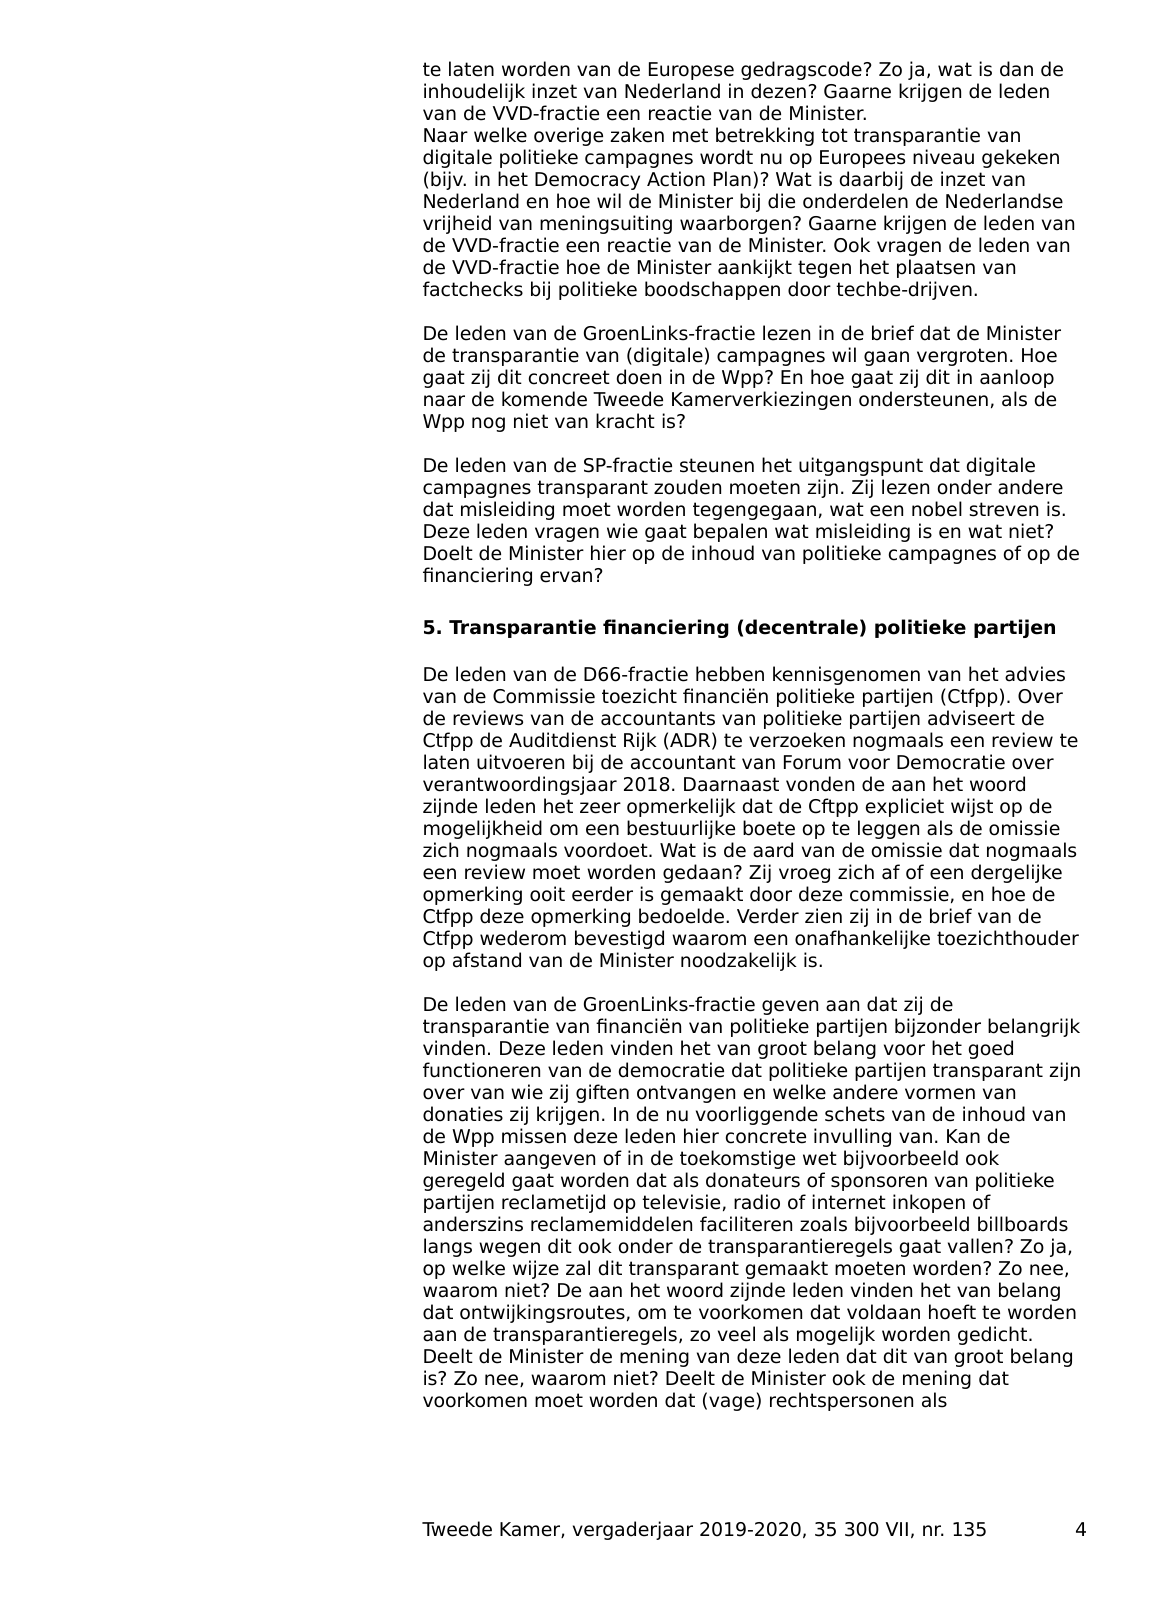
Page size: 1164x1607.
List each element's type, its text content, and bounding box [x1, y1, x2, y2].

text De leden van de D66-fractie hebben kennisgenomen van het advies van de Commissie toezicht financiën politieke partijen (Ctfpp). Over de reviews van de accountants van politieke partijen adviseert de Ctfpp de Auditdienst Rijk (ADR) te verzoeken nogmaals een review te laten uitvoeren bij de accountant van Forum voor Democratie over verantwoordingsjaar 2018. Daarnaast vonden de aan het woord zijnde leden het zeer opmerkelijk dat de Cftpp expliciet wijst op de mogelijkheid om een bestuurlijke boete op te leggen als de omissie zich nogmaals voordoet. Wat is de aard van de omissie dat nogmaals een review moet worden gedaan? Zij vroeg zich af of een dergelijke opmerking ooit eerder is gemaakt door deze commissie, en hoe de Ctfpp deze opmerking bedoelde. Verder zien zij in de brief van de Ctfpp wederom bevestigd waarom een onafhankelijke toezichthouder op afstand van de Minister noodzakelijk is. [422, 664, 1087, 972]
text De leden van de GroenLinks-fractie geven aan dat zij de transparantie van financiën van politieke partijen bijzonder belangrijk vinden. Deze leden vinden het van groot belang voor het goed functioneren van de democratie dat politieke partijen transparant zijn over van wie zij giften ontvangen en welke andere vormen van donaties zij krijgen. In de nu voorliggende schets van de inhoud van de Wpp missen deze leden hier concrete invulling van. Kan de Minister aangeven of in de toekomstige wet bijvoorbeeld ook geregeld gaat worden dat als donateurs of sponsoren van politieke partijen reclametijd op televisie, radio of internet inkopen of anderszins reclamemiddelen faciliteren zoals bijvoorbeeld billboards langs wegen dit ook onder de transparantieregels gaat vallen? Zo ja, op welke wijze zal dit transparant gemaakt moeten worden? Zo nee, waarom niet? De aan het woord zijnde leden vinden het van belang dat ontwijkingsroutes, om te voorkomen dat voldaan hoeft te worden aan de transparantieregels, zo veel als mogelijk worden gedicht. Deelt de Minister de mening van deze leden dat dit van groot belang is? Zo nee, waarom niet? Deelt de Minister ook de mening dat voorkomen moet worden dat (vage) rechtspersonen als [422, 994, 1087, 1411]
text De leden van de SP-fractie steunen het uitgangspunt dat digitale campagnes transparant zouden moeten zijn. Zij lezen onder andere dat misleiding moet worden tegengegaan, wat een nobel streven is. Deze leden vragen wie gaat bepalen wat misleiding is en wat niet? Doelt de Minister hier op de inhoud van politieke campagnes of op de financiering ervan? [422, 455, 1087, 587]
text Naar welke overige zaken met betrekking tot transparantie van digitale politieke campagnes wordt nu op Europees niveau gekeken (bijv. in het Democracy Action Plan)? Wat is daarbij de inzet van Nederland en hoe wil de Minister bij die onderdelen de Nederlandse vrijheid van meningsuiting waarborgen? Gaarne krijgen de leden van de VVD-fractie een reactie van de Minister. Ook vragen de leden van de VVD-fractie hoe de Minister aankijkt tegen het plaatsen van factchecks bij politieke boodschappen door techbe-drijven. [422, 125, 1087, 301]
text De leden van de GroenLinks-fractie lezen in de brief dat de Minister de transparantie van (digitale) campagnes wil gaan vergroten. Hoe gaat zij dit concreet doen in de Wpp? En hoe gaat zij dit in aanloop naar de komende Tweede Kamerverkiezingen ondersteunen, als de Wpp nog niet van kracht is? [422, 323, 1087, 433]
subtitle 5. Transparantie financiering (decentrale) politieke partijen [422, 617, 1087, 639]
text te laten worden van de Europese gedragscode? Zo ja, wat is dan de inhoudelijk inzet van Nederland in dezen? Gaarne krijgen de leden van de VVD-fractie een reactie van de Minister. [422, 59, 1087, 125]
